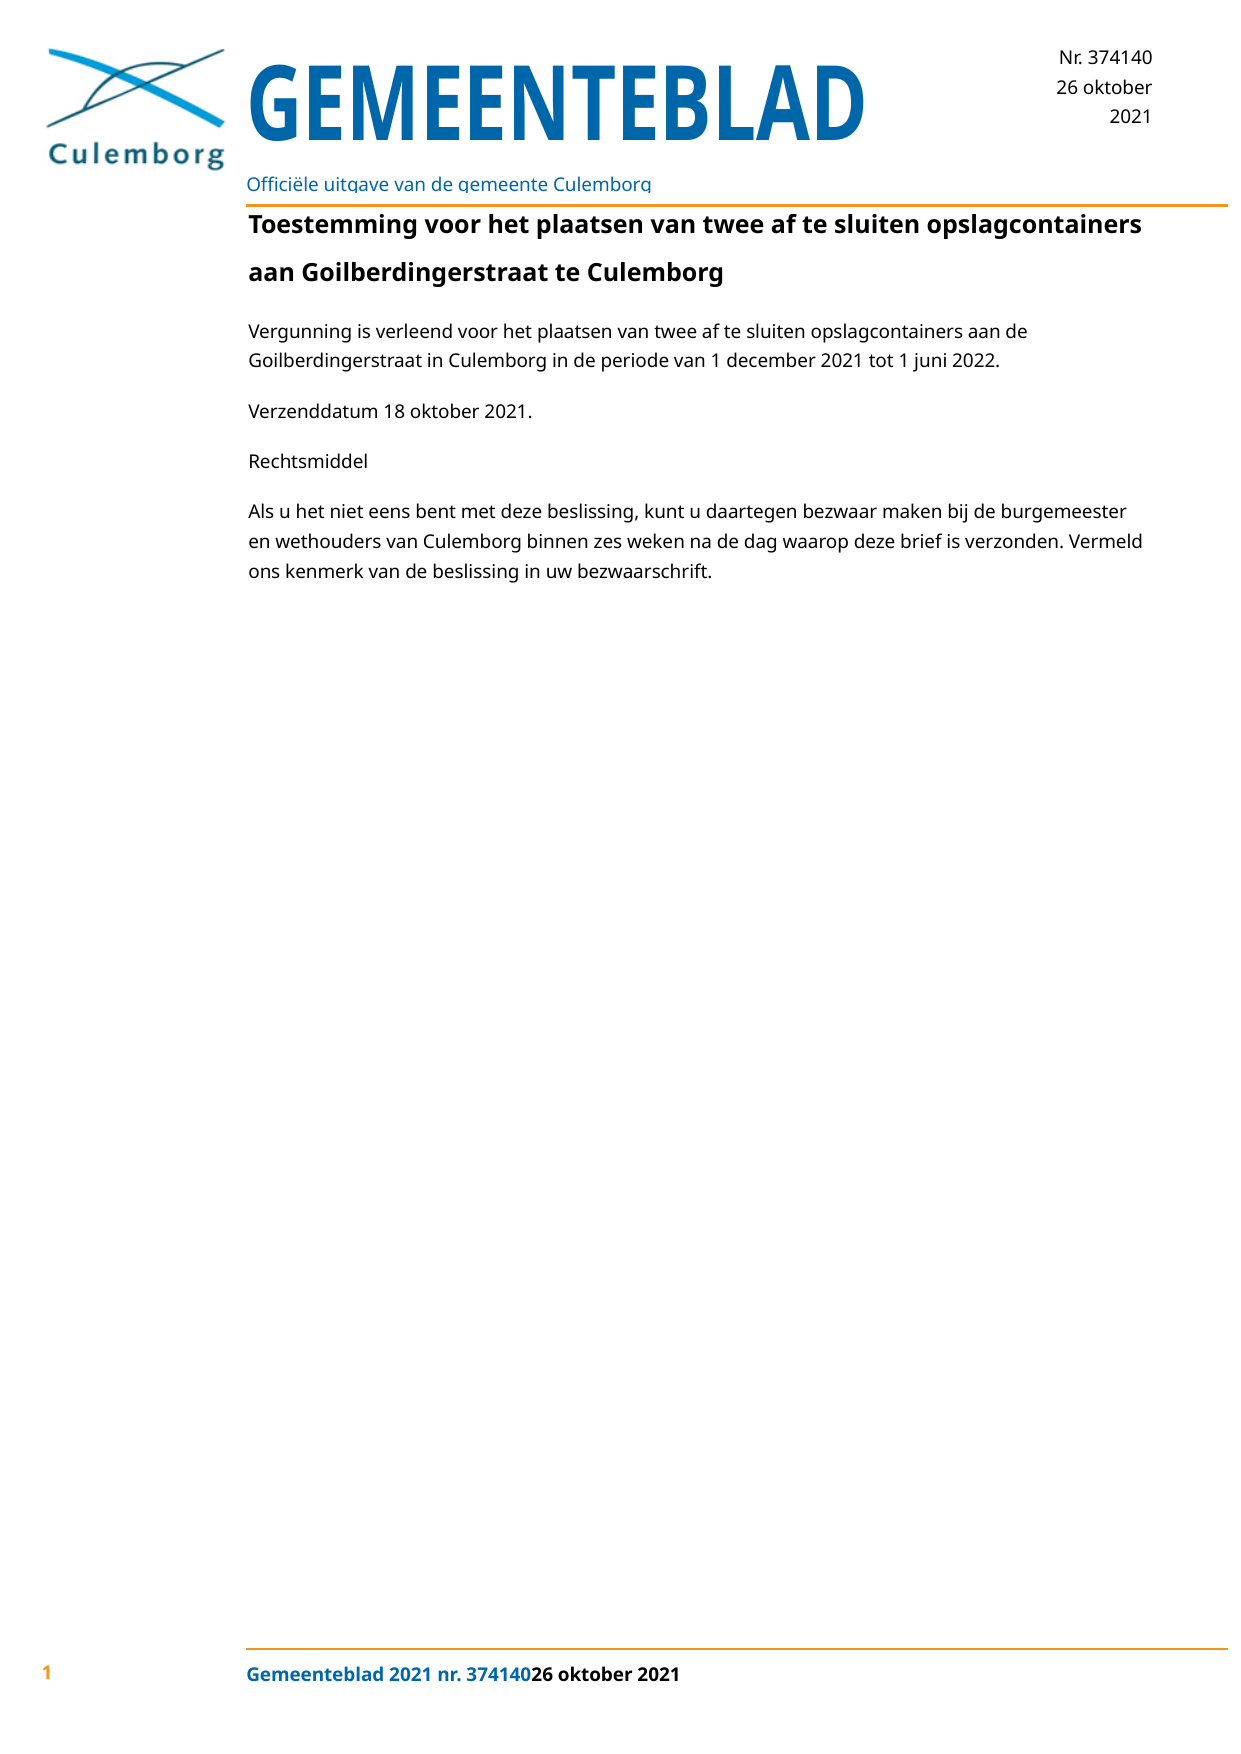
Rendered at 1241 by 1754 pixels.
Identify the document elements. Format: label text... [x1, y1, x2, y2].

text Toestemming voor het plaatsen van twee af te sluiten opslagcontainers aan Goilberdingerstraat te Culemborg [248, 207, 1152, 288]
text Verzenddatum 18 oktober 2021. [248, 398, 1152, 424]
text Rechtsmiddel [248, 448, 1152, 474]
picture [41, 47, 231, 172]
text Als u het niet eens bent met deze beslissing, kunt u daartegen bezwaar maken bij de burgemeester en wethouders van Culemborg binnen zes weken na de dag waarop deze brief is verzonden. Vermeld ons kenmerk van de beslissing in uw bezwaarschrift. [248, 499, 1152, 584]
text Vergunning is verleend voor het plaatsen van twee af te sluiten opslagcontainers aan de Goilberdingerstraat in Culemborg in de periode van 1 december 2021 tot 1 juni 2022. [248, 318, 1152, 373]
